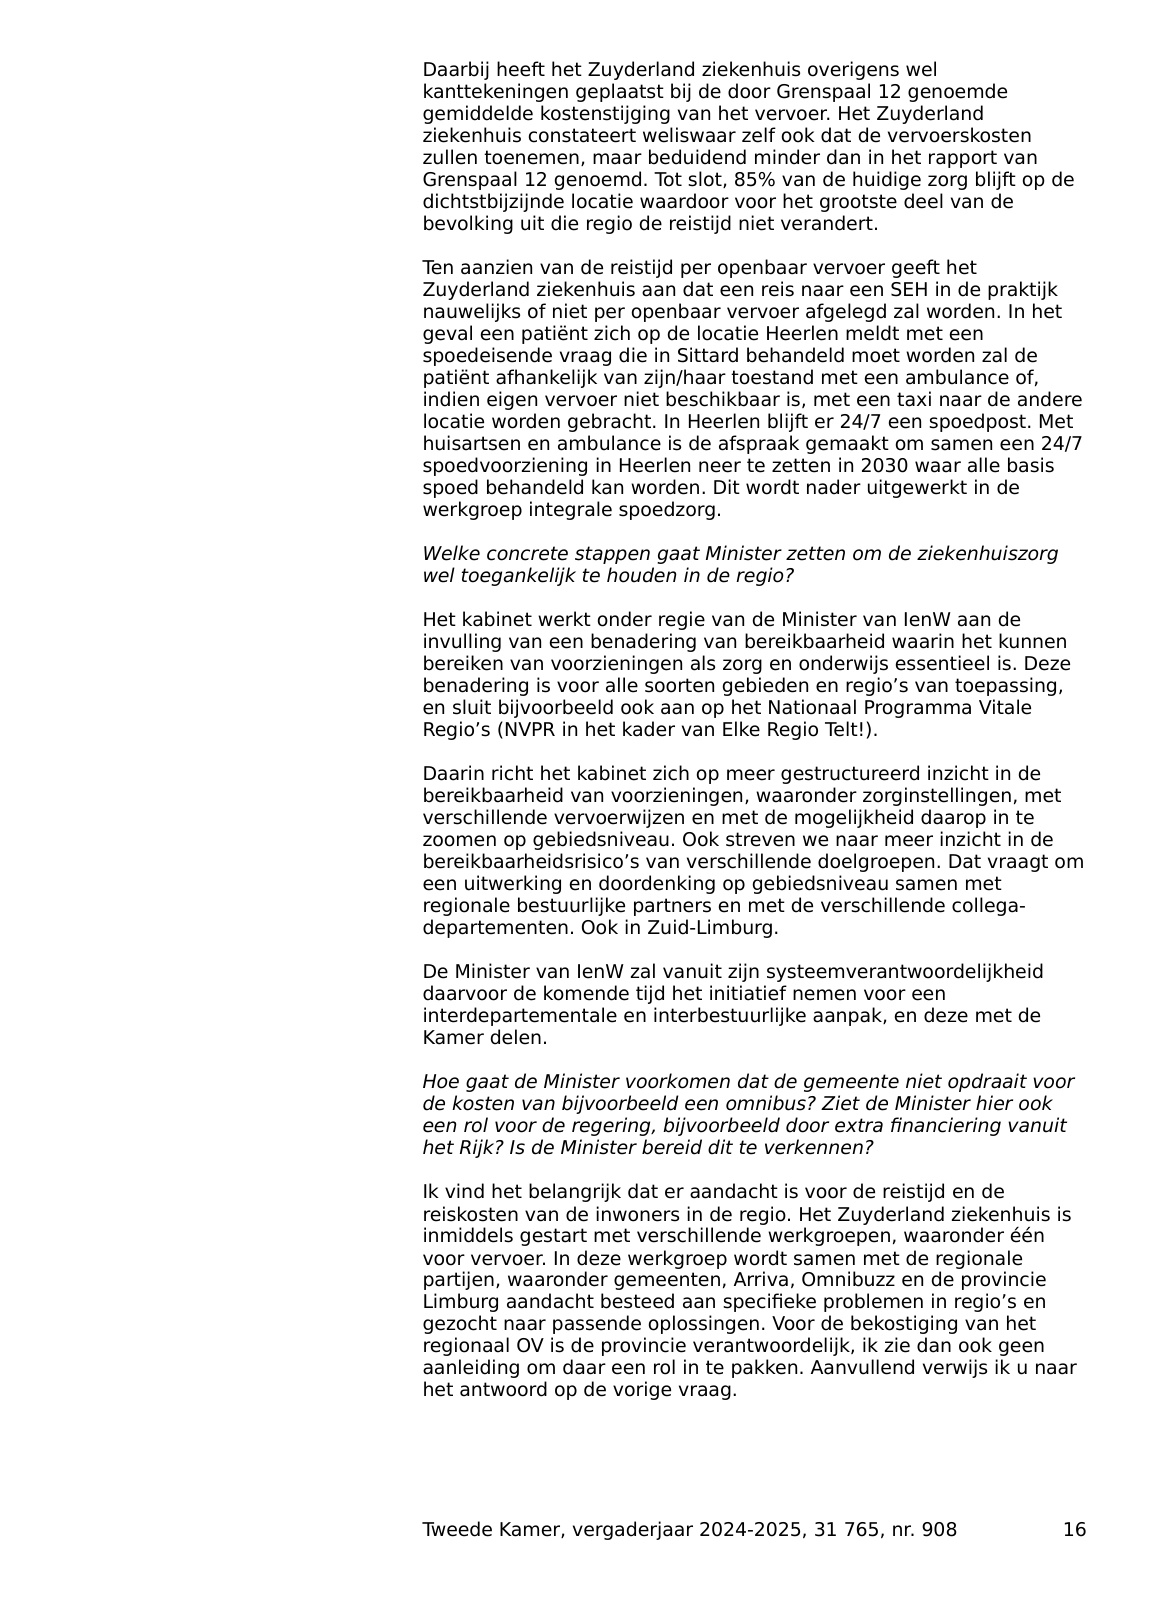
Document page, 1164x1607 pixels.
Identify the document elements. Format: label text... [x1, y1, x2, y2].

text De Minister van IenW zal vanuit zijn systeemverantwoordelijkheid daarvoor de komende tijd het initiatief nemen voor een interdepartementale en interbestuurlijke aanpak, en deze met de Kamer delen. [422, 961, 1087, 1049]
text Ten aanzien van de reistijd per openbaar vervoer geeft het Zuyderland ziekenhuis aan dat een reis naar een SEH in de praktijk nauwelijks of niet per openbaar vervoer afgelegd zal worden. In het geval een patiënt zich op de locatie Heerlen meldt met een spoedeisende vraag die in Sittard behandeld moet worden zal de patiënt afhankelijk van zijn/haar toestand met een ambulance of, indien eigen vervoer niet beschikbaar is, met een taxi naar de andere locatie worden gebracht. In Heerlen blijft er 24/7 een spoedpost. Met huisartsen en ambulance is de afspraak gemaakt om samen een 24/7 spoedvoorziening in Heerlen neer te zetten in 2030 waar alle basis spoed behandeld kan worden. Dit wordt nader uitgewerkt in de werkgroep integrale spoedzorg. [422, 257, 1087, 521]
text Hoe gaat de Minister voorkomen dat de gemeente niet opdraait voor de kosten van bijvoorbeeld een omnibus? Ziet de Minister hier ook een rol voor de regering, bijvoorbeeld door extra financiering vanuit het Rijk? Is de Minister bereid dit te verkennen? [422, 1071, 1087, 1159]
text Daarin richt het kabinet zich op meer gestructureerd inzicht in de bereikbaarheid van voorzieningen, waaronder zorginstellingen, met verschillende vervoerwijzen en met de mogelijkheid daarop in te zoomen op gebiedsniveau. Ook streven we naar meer inzicht in de bereikbaarheidsrisico’s van verschillende doelgroepen. Dat vraagt om een uitwerking en doordenking op gebiedsniveau samen met regionale bestuurlijke partners en met de verschillende collega-departementen. Ook in Zuid-Limburg. [422, 763, 1087, 939]
text Het kabinet werkt onder regie van de Minister van IenW aan de invulling van een benadering van bereikbaarheid waarin het kunnen bereiken van voorzieningen als zorg en onderwijs essentieel is. Deze benadering is voor alle soorten gebieden en regio’s van toepassing, en sluit bijvoorbeeld ook aan op het Nationaal Programma Vitale Regio’s (NVPR in het kader van Elke Regio Telt!). [422, 609, 1087, 741]
text Welke concrete stappen gaat Minister zetten om de ziekenhuiszorg wel toegankelijk te houden in de regio? [422, 543, 1087, 587]
text Daarbij heeft het Zuyderland ziekenhuis overigens wel kanttekeningen geplaatst bij de door Grenspaal 12 genoemde gemiddelde kostenstijging van het vervoer. Het Zuyderland ziekenhuis constateert weliswaar zelf ook dat de vervoerskosten zullen toenemen, maar beduidend minder dan in het rapport van Grenspaal 12 genoemd. Tot slot, 85% van de huidige zorg blijft op de dichtstbijzijnde locatie waardoor voor het grootste deel van de bevolking uit die regio de reistijd niet verandert. [422, 59, 1087, 235]
text Ik vind het belangrijk dat er aandacht is voor de reistijd en de reiskosten van de inwoners in de regio. Het Zuyderland ziekenhuis is inmiddels gestart met verschillende werkgroepen, waaronder één voor vervoer. In deze werkgroep wordt samen met de regionale partijen, waaronder gemeenten, Arriva, Omnibuzz en de provincie Limburg aandacht besteed aan specifieke problemen in regio’s en gezocht naar passende oplossingen. Voor de bekostiging van het regionaal OV is de provincie verantwoordelijk, ik zie dan ook geen aanleiding om daar een rol in te pakken. Aanvullend verwijs ik u naar het antwoord op de vorige vraag. [422, 1181, 1087, 1401]
